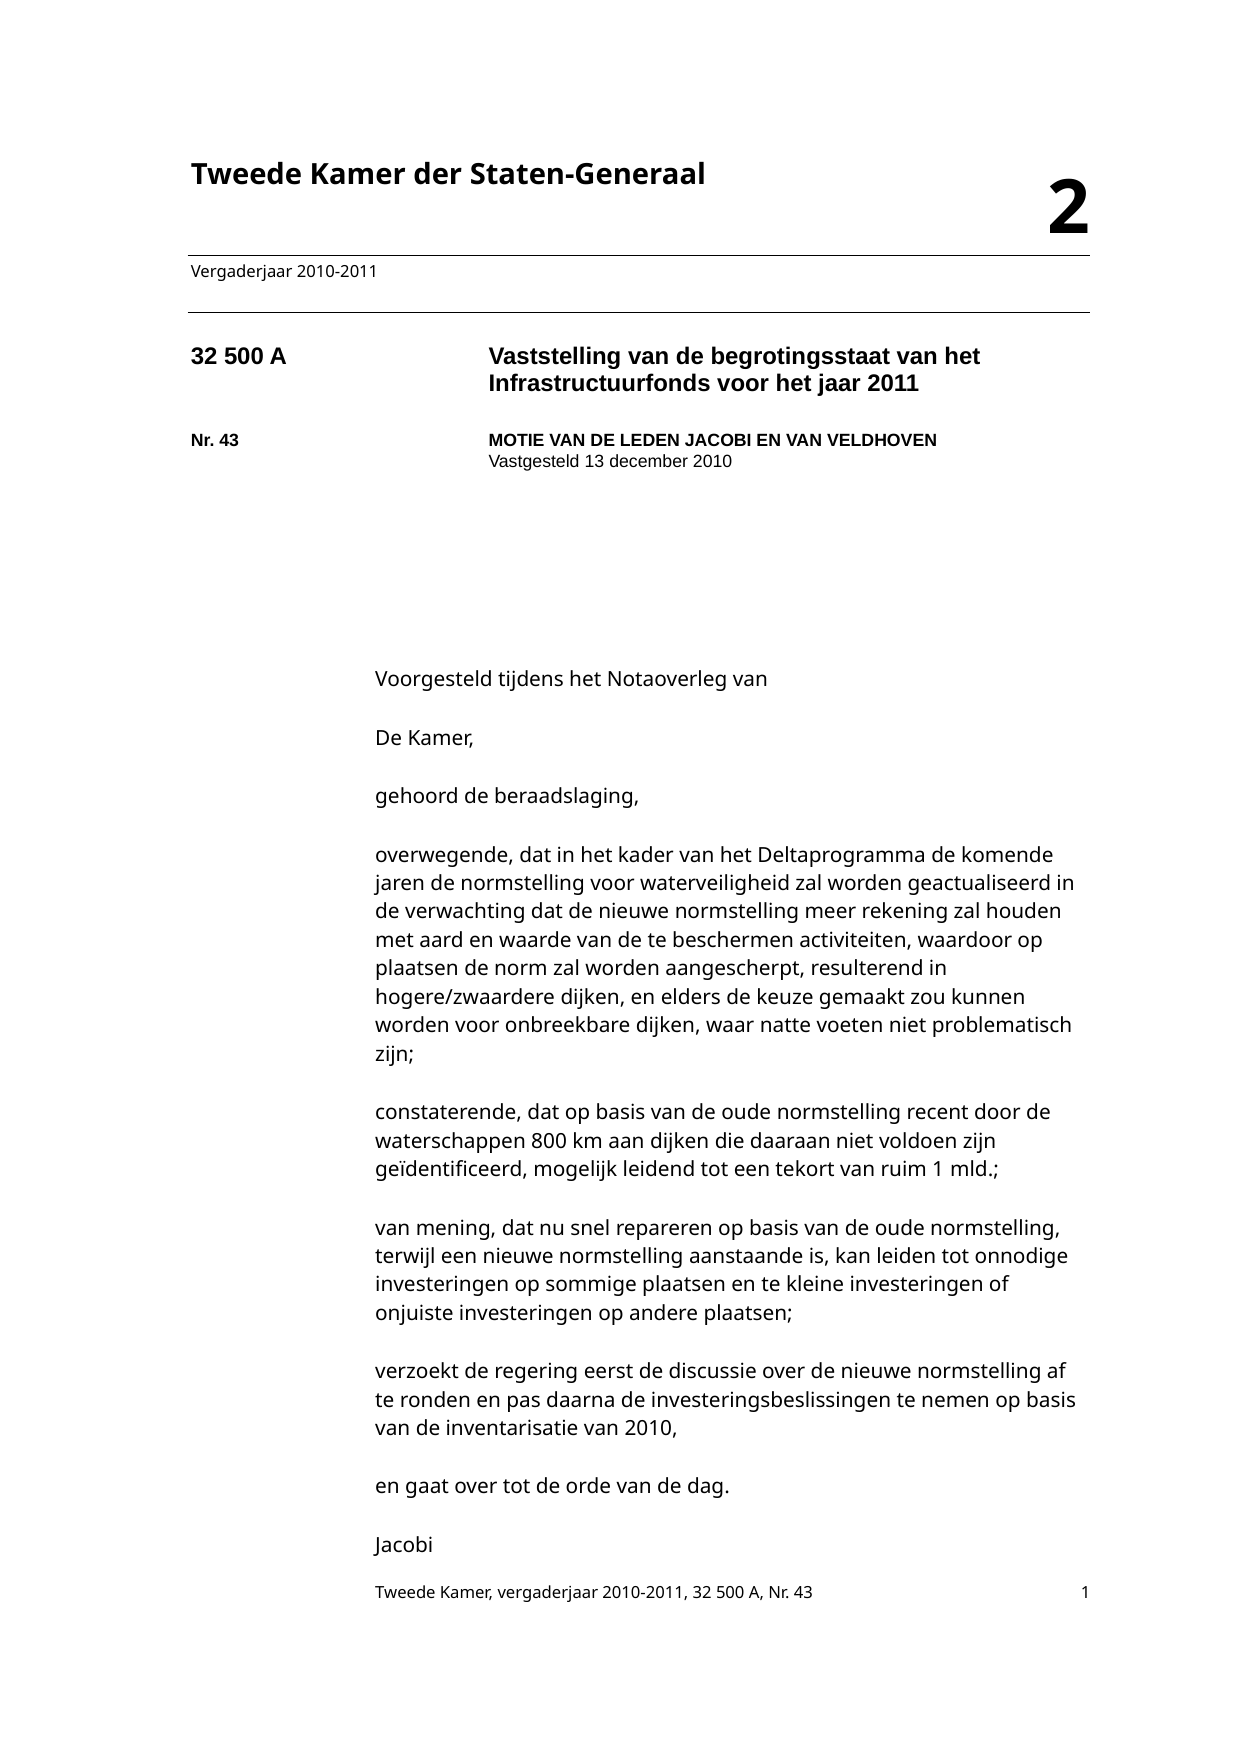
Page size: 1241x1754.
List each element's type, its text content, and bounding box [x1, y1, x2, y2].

table_header 2 [910, 150, 1090, 255]
table_cell Vaststelling van de begrotingsstaat van het Infrastructuurfonds voor het jaar 2011 [485, 339, 1090, 427]
text Voorgesteld tijdens het Notaoverleg van [375, 664, 1090, 693]
text en gaat over tot de orde van de dag. [375, 1472, 1090, 1500]
text Jacobi [375, 1530, 1090, 1558]
text gehoord de beraadslaging, [375, 781, 1090, 810]
table_cell [485, 313, 1090, 339]
text verzoekt de regering eerst de discussie over de nieuwe normstelling af te ronden en pas daarna de investeringsbeslissingen te nemen op basis van de inventarisatie van 2010, [375, 1356, 1090, 1442]
table_cell Nr. 43 [188, 427, 485, 546]
text overwegende, dat in het kader van het Deltaprogramma de komende jaren de normstelling voor waterveiligheid zal worden geactualiseerd in de verwachting dat de nieuwe normstelling meer rekening zal houden met aard en waarde van de te beschermen activiteiten, waardoor op plaatsen de norm zal worden aangescherpt, resulterend in hogere/zwaardere dijken, en elders de keuze gemaakt zou kunnen worden voor onbreekbare dijken, waar natte voeten niet problematisch zijn; [375, 840, 1090, 1067]
text van mening, dat nu snel repareren op basis van de oude normstelling, terwijl een nieuwe normstelling aanstaande is, kan leiden tot onnodige investeringen op sommige plaatsen en te kleine investeringen of onjuiste investeringen op andere plaatsen; [375, 1213, 1090, 1326]
table_cell [188, 313, 485, 339]
table_cell 32 500 A [188, 339, 485, 427]
table_cell MOTIE VAN DE LEDEN JACOBI EN VAN VELDHOVEN Vastgesteld 13 december 2010 [485, 427, 1090, 546]
text constaterende, dat op basis van de oude normstelling recent door de waterschappen 800 km aan dijken die daaraan niet voldoen zijn geïdentificeerd, mogelijk leidend tot een tekort van ruim 1 mld.; [375, 1097, 1090, 1183]
text De Kamer, [375, 723, 1090, 751]
table_cell Vergaderjaar 2010-2011 [188, 256, 485, 312]
table_header Tweede Kamer der Staten-Generaal [188, 150, 909, 255]
table_cell [485, 256, 1090, 312]
